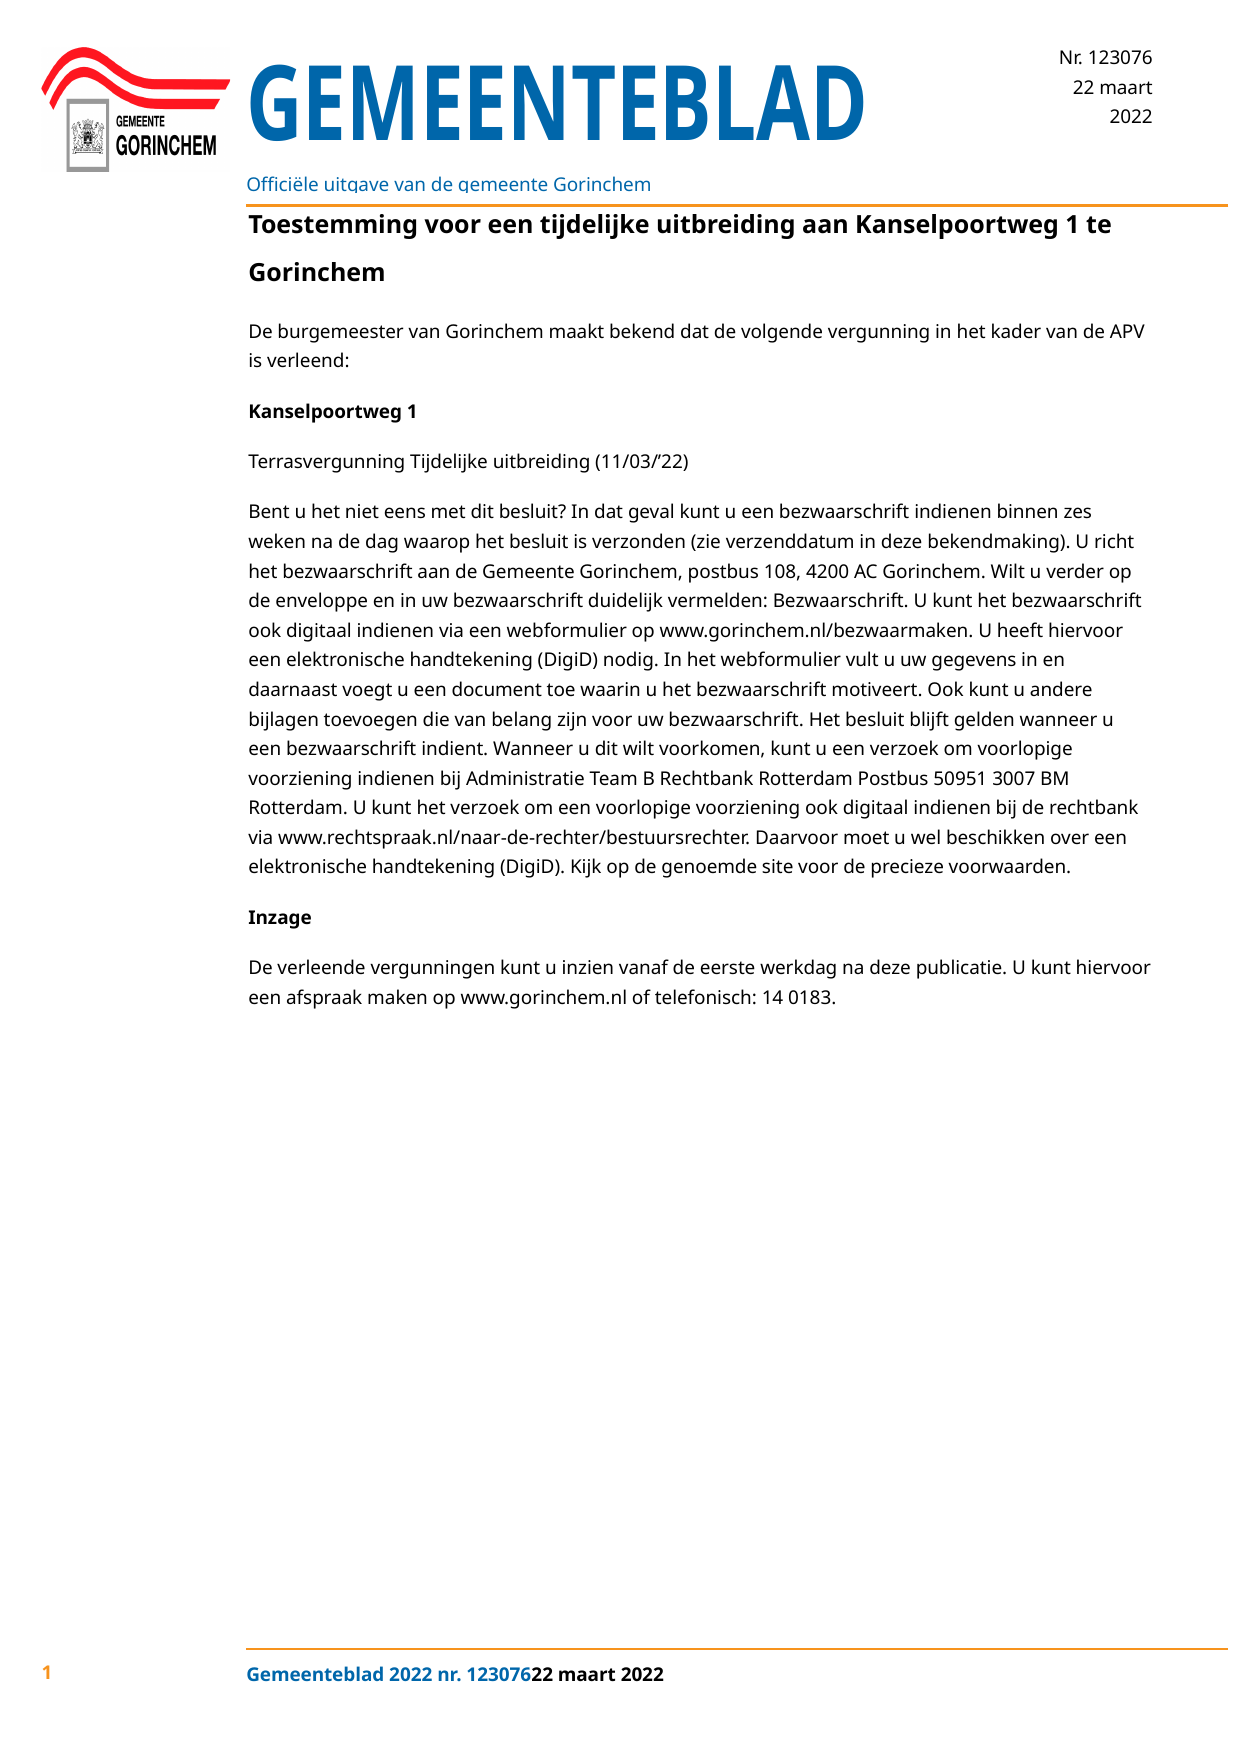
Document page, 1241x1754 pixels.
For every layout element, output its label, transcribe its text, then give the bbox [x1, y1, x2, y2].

text Kanselpoortweg 1 [248, 398, 1152, 424]
text De verleende vergunningen kunt u inzien vanaf de eerste werkdag na deze publicatie. U kunt hiervoor een afspraak maken op www.gorinchem.nl of telefonisch: 14 0183. [248, 954, 1152, 1010]
text Bent u het niet eens met dit besluit? In dat geval kunt u een bezwaarschrift indienen binnen zes weken na de dag waarop het besluit is verzonden (zie verzenddatum in deze bekendmaking). U richt het bezwaarschrift aan de Gemeente Gorinchem, postbus 108, 4200 AC Gorinchem. Wilt u verder op de enveloppe en in uw bezwaarschrift duidelijk vermelden: Bezwaarschrift. U kunt het bezwaarschrift ook digitaal indienen via een webformulier op www.gorinchem.nl/bezwaarmaken. U heeft hiervoor een elektronische handtekening (DigiD) nodig. In het webformulier vult u uw gegevens in en daarnaast voegt u een document toe waarin u het bezwaarschrift motiveert. Ook kunt u andere bijlagen toevoegen die van belang zijn voor uw bezwaarschrift. Het besluit blijft gelden wanneer u een bezwaarschrift indient. Wanneer u dit wilt voorkomen, kunt u een verzoek om voorlopige voorziening indienen bij Administratie Team B Rechtbank Rotterdam Postbus 50951 3007 BM Rotterdam. U kunt het verzoek om een voorlopige voorziening ook digitaal indienen bij de rechtbank via www.rechtspraak.nl/naar-de-rechter/bestuursrechter. Daarvoor moet u wel beschikken over een elektronische handtekening (DigiD). Kijk op de genoemde site voor de precieze voorwaarden. [248, 499, 1152, 879]
picture [41, 47, 231, 172]
text Toestemming voor een tijdelijke uitbreiding aan Kanselpoortweg 1 te Gorinchem [248, 207, 1152, 288]
text Inzage [248, 904, 1152, 930]
text De burgemeester van Gorinchem maakt bekend dat de volgende vergunning in het kader van de APV is verleend: [248, 318, 1152, 373]
text Terrasvergunning Tijdelijke uitbreiding (11/03/’22) [248, 448, 1152, 474]
